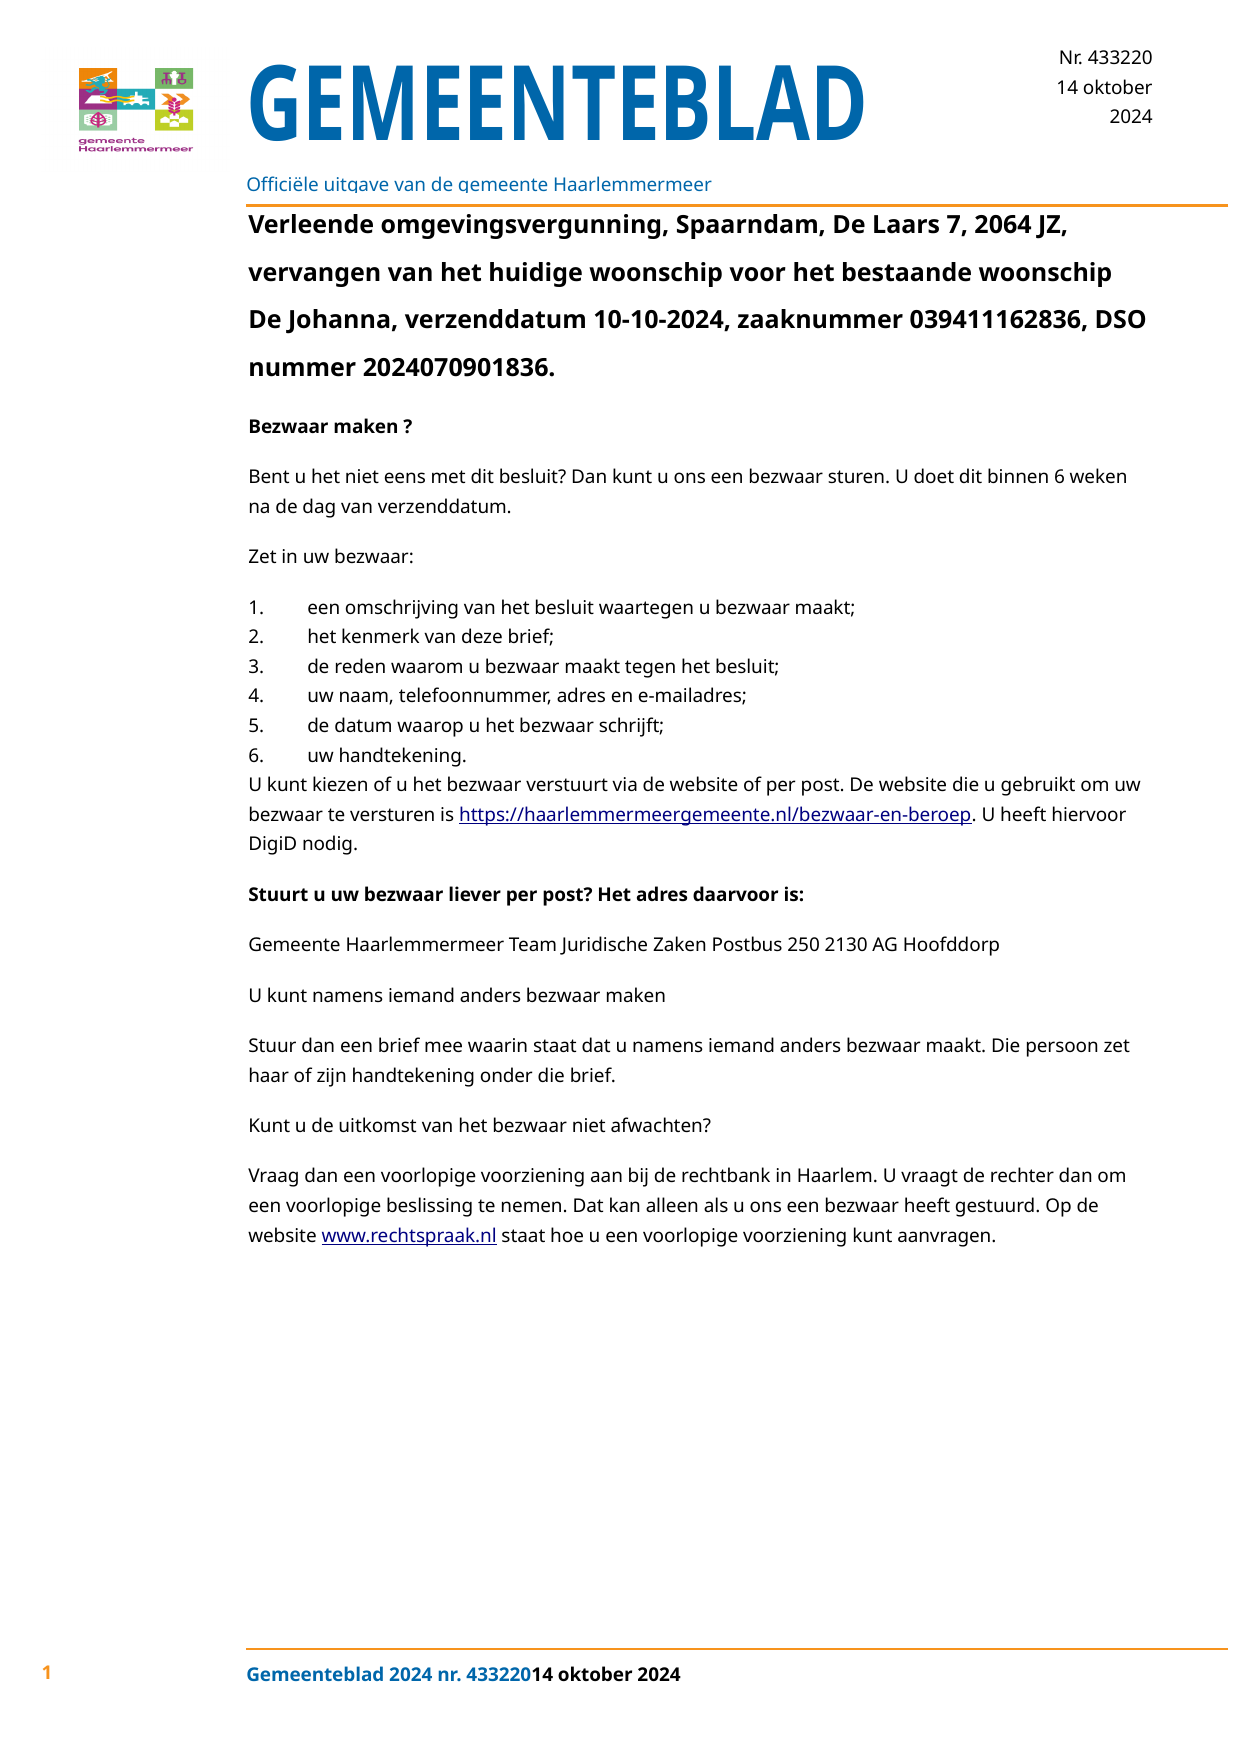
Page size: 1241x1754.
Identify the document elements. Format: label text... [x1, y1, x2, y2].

list de reden waarom u bezwaar maakt tegen het besluit; [248, 653, 1152, 679]
text Stuur dan een brief mee waarin staat dat u namens iemand anders bezwaar maakt. Die persoon zet haar of zijn handtekening onder die brief. [248, 1032, 1152, 1088]
picture [41, 47, 231, 172]
list uw handtekening. [248, 742, 1152, 768]
list de datum waarop u het bezwaar schrijft; [248, 712, 1152, 738]
text Kunt u de uitkomst van het bezwaar niet afwachten? [248, 1112, 1152, 1138]
text Stuurt u uw bezwaar liever per post? Het adres daarvoor is: [248, 881, 1152, 907]
text U kunt kiezen of u het bezwaar verstuurt via de website of per post. De website die u gebruikt om uw bezwaar te versturen is https://haarlemmermeergemeente.nl/bezwaar-en-beroep. U heeft hiervoor DigiD nodig. [248, 771, 1152, 856]
text Vraag dan een voorlopige voorziening aan bij de rechtbank in Haarlem. U vraagt de rechter dan om een voorlopige beslissing te nemen. Dat kan alleen als u ons een bezwaar heeft gestuurd. Op de website www.rechtspraak.nl staat hoe u een voorlopige voorziening kunt aanvragen. [248, 1163, 1152, 1248]
list een omschrijving van het besluit waartegen u bezwaar maakt; [248, 594, 1152, 620]
text Bezwaar maken ? [248, 413, 1152, 439]
text Bent u het niet eens met dit besluit? Dan kunt u ons een bezwaar sturen. U doet dit binnen 6 weken na de dag van verzenddatum. [248, 463, 1152, 519]
text U kunt namens iemand anders bezwaar maken [248, 982, 1152, 1008]
list uw naam, telefoonnummer, adres en e-mailadres; [248, 683, 1152, 708]
text Verleende omgevingsvergunning, Spaarndam, De Laars 7, 2064 JZ, vervangen van het huidige woonschip voor het bestaande woonschip De Johanna, verzenddatum 10-10-2024, zaaknummer 039411162836, DSO nummer 2024070901836. [248, 207, 1152, 384]
list het kenmerk van deze brief; [248, 623, 1152, 649]
text Gemeente Haarlemmermeer Team Juridische Zaken Postbus 250 2130 AG Hoofddorp [248, 931, 1152, 957]
text Zet in uw bezwaar: [248, 543, 1152, 569]
